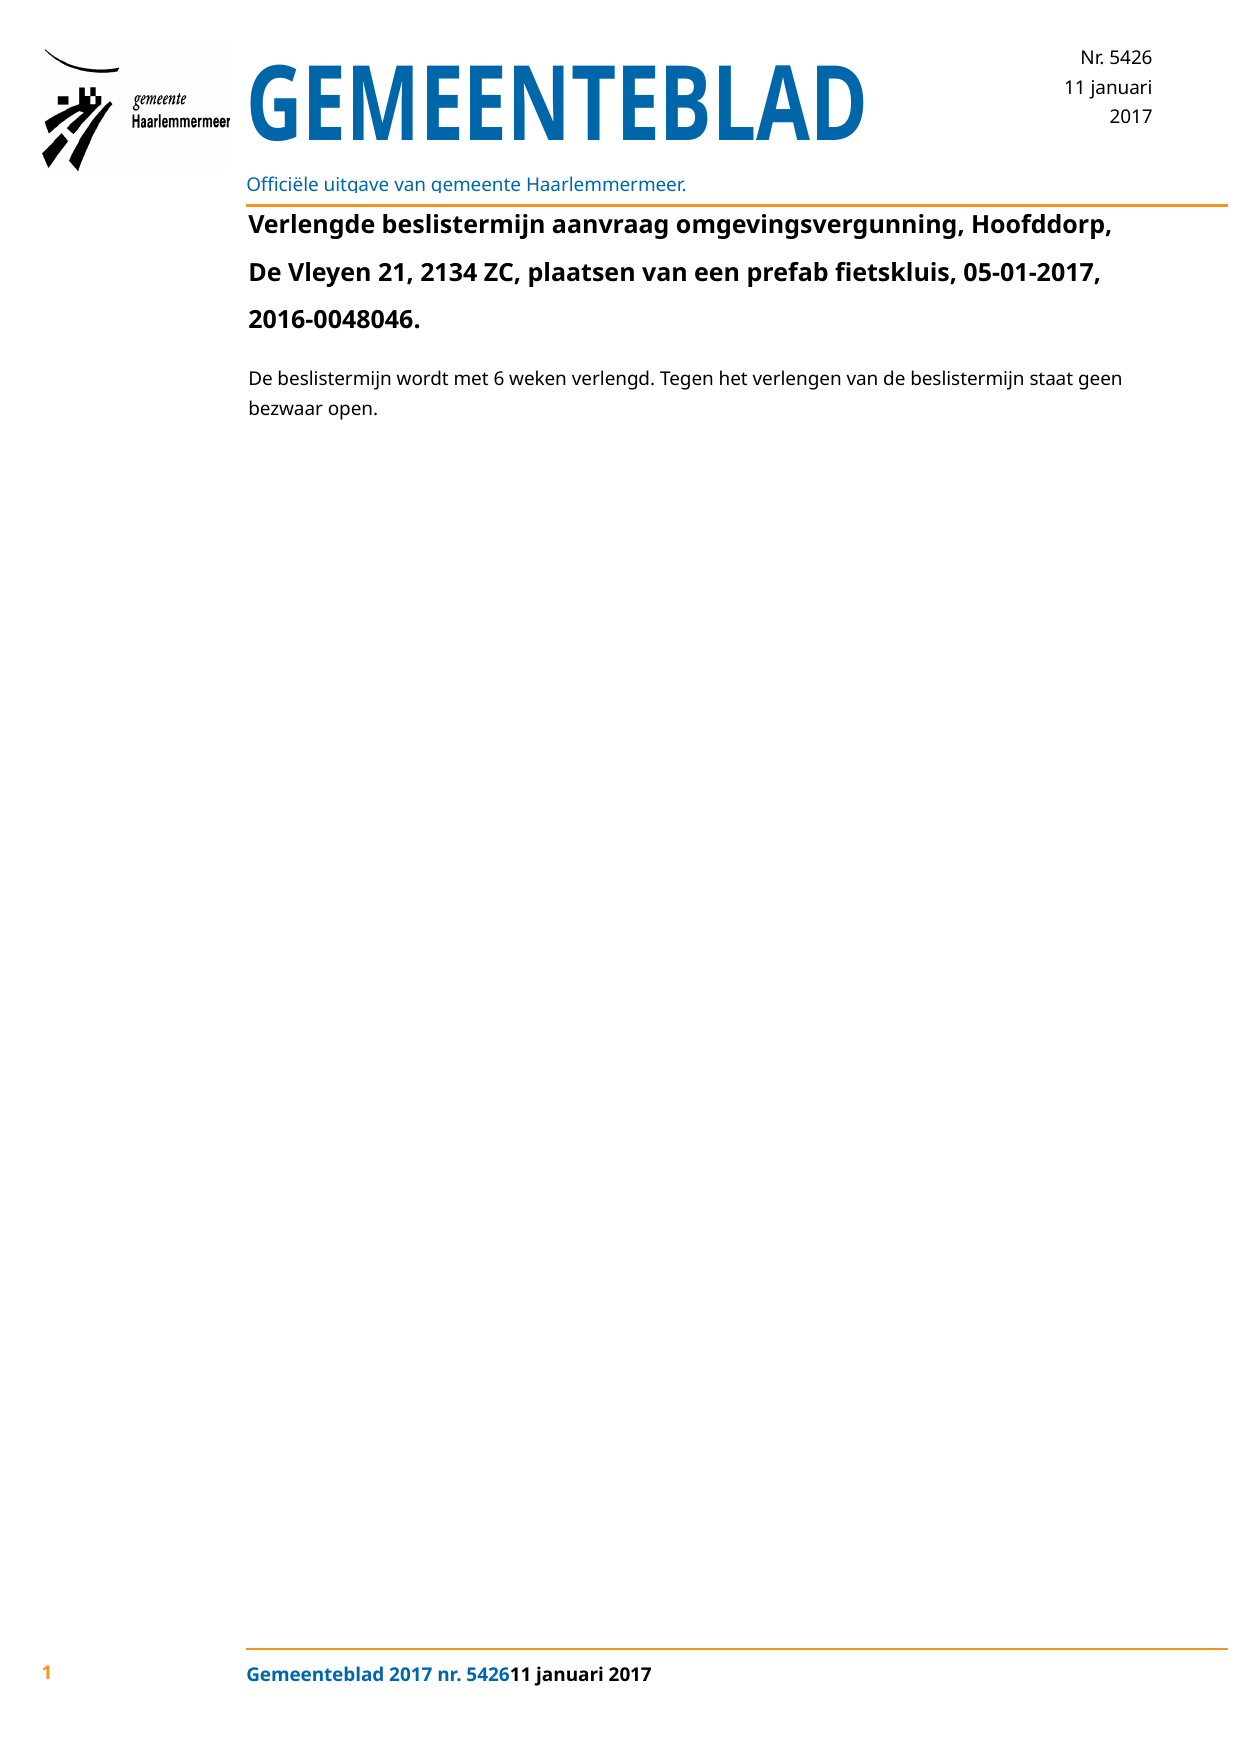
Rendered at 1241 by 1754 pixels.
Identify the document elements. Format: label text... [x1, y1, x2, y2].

picture [41, 47, 231, 172]
text De beslistermijn wordt met 6 weken verlengd. Tegen het verlengen van de beslistermijn staat geen bezwaar open. [248, 366, 1152, 421]
text Verlengde beslistermijn aanvraag omgevingsvergunning, Hoofddorp, De Vleyen 21, 2134 ZC, plaatsen van een prefab fietskluis, 05-01-2017, 2016-0048046. [248, 207, 1152, 336]
